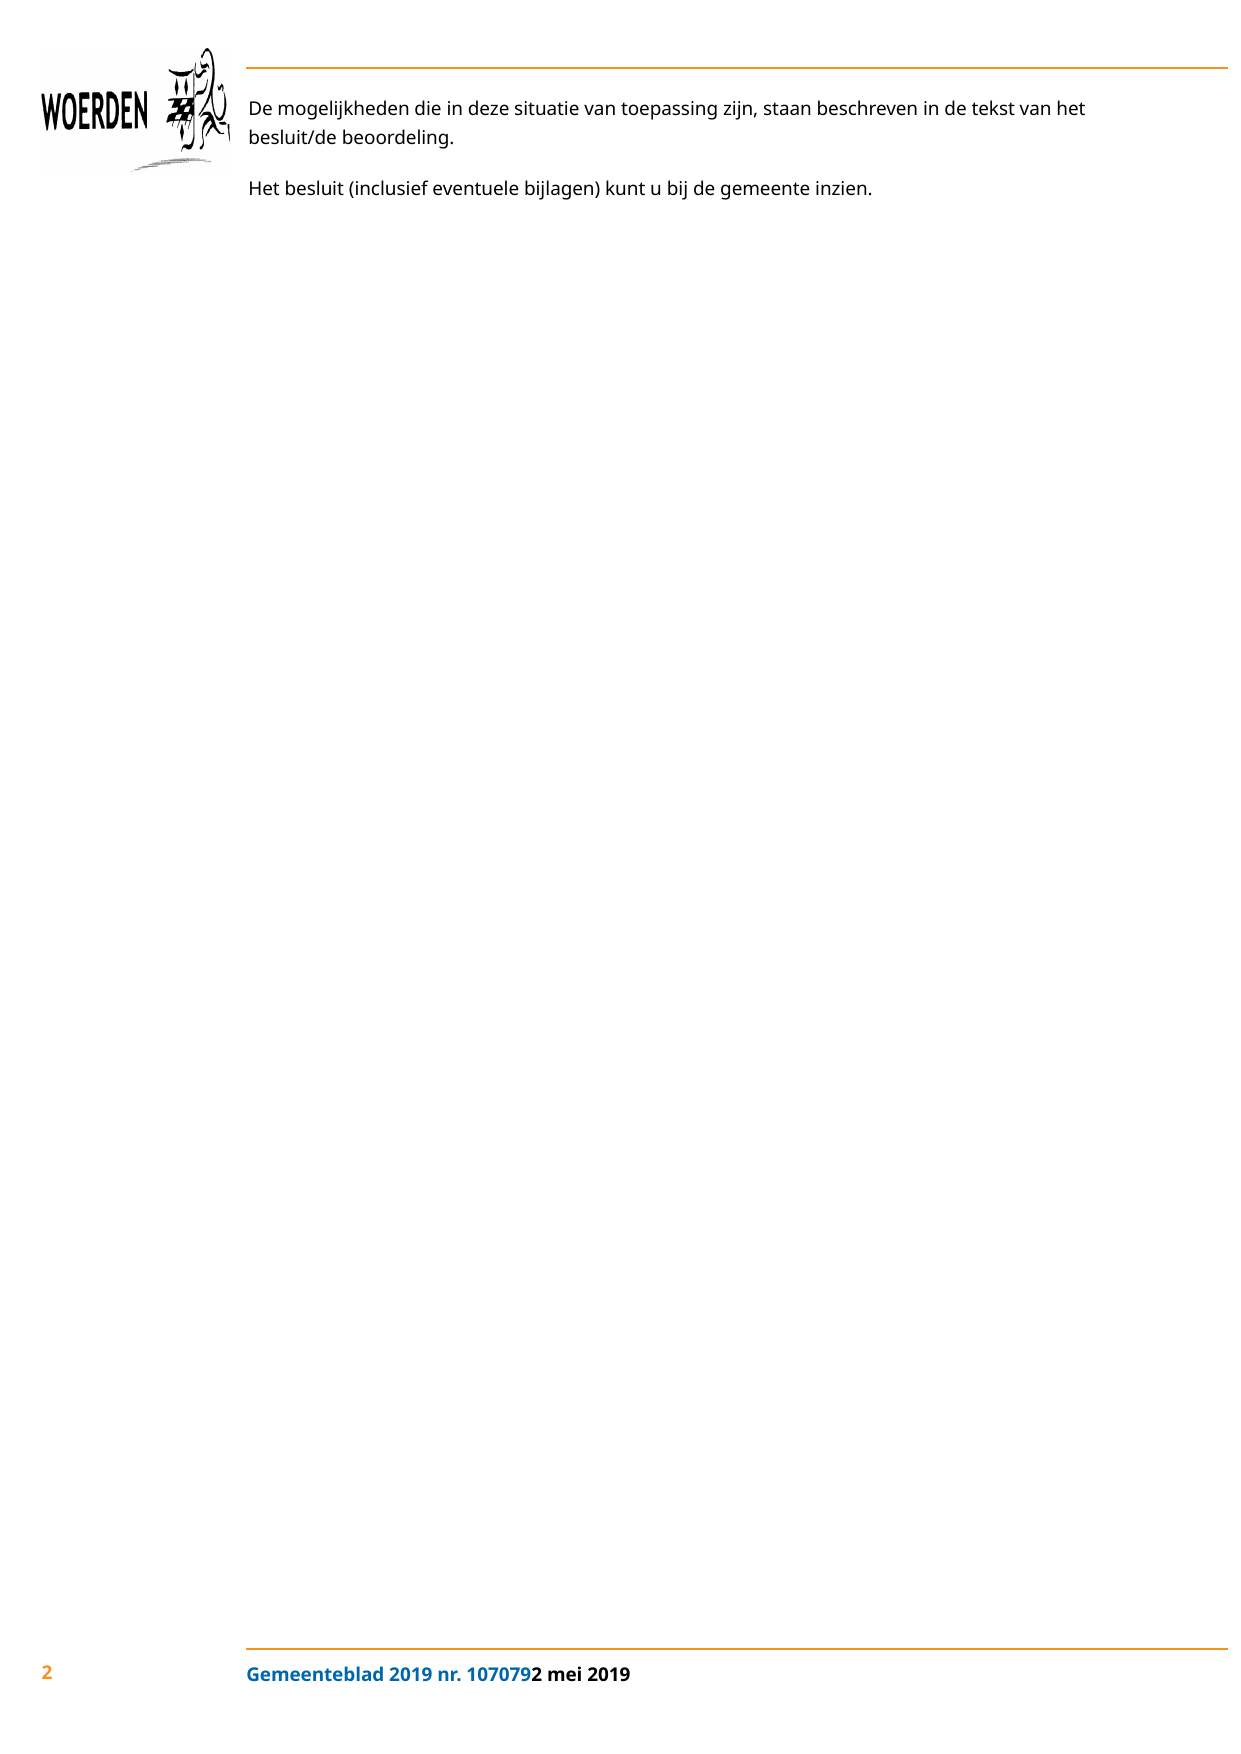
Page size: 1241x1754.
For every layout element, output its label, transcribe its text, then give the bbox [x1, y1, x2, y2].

text Het besluit (inclusief eventuele bijlagen) kunt u bij de gemeente inzien. [248, 175, 1152, 201]
text De mogelijkheden die in deze situatie van toepassing zijn, staan beschreven in de tekst van het besluit/de beoordeling. [248, 95, 1152, 150]
picture [41, 47, 231, 172]
